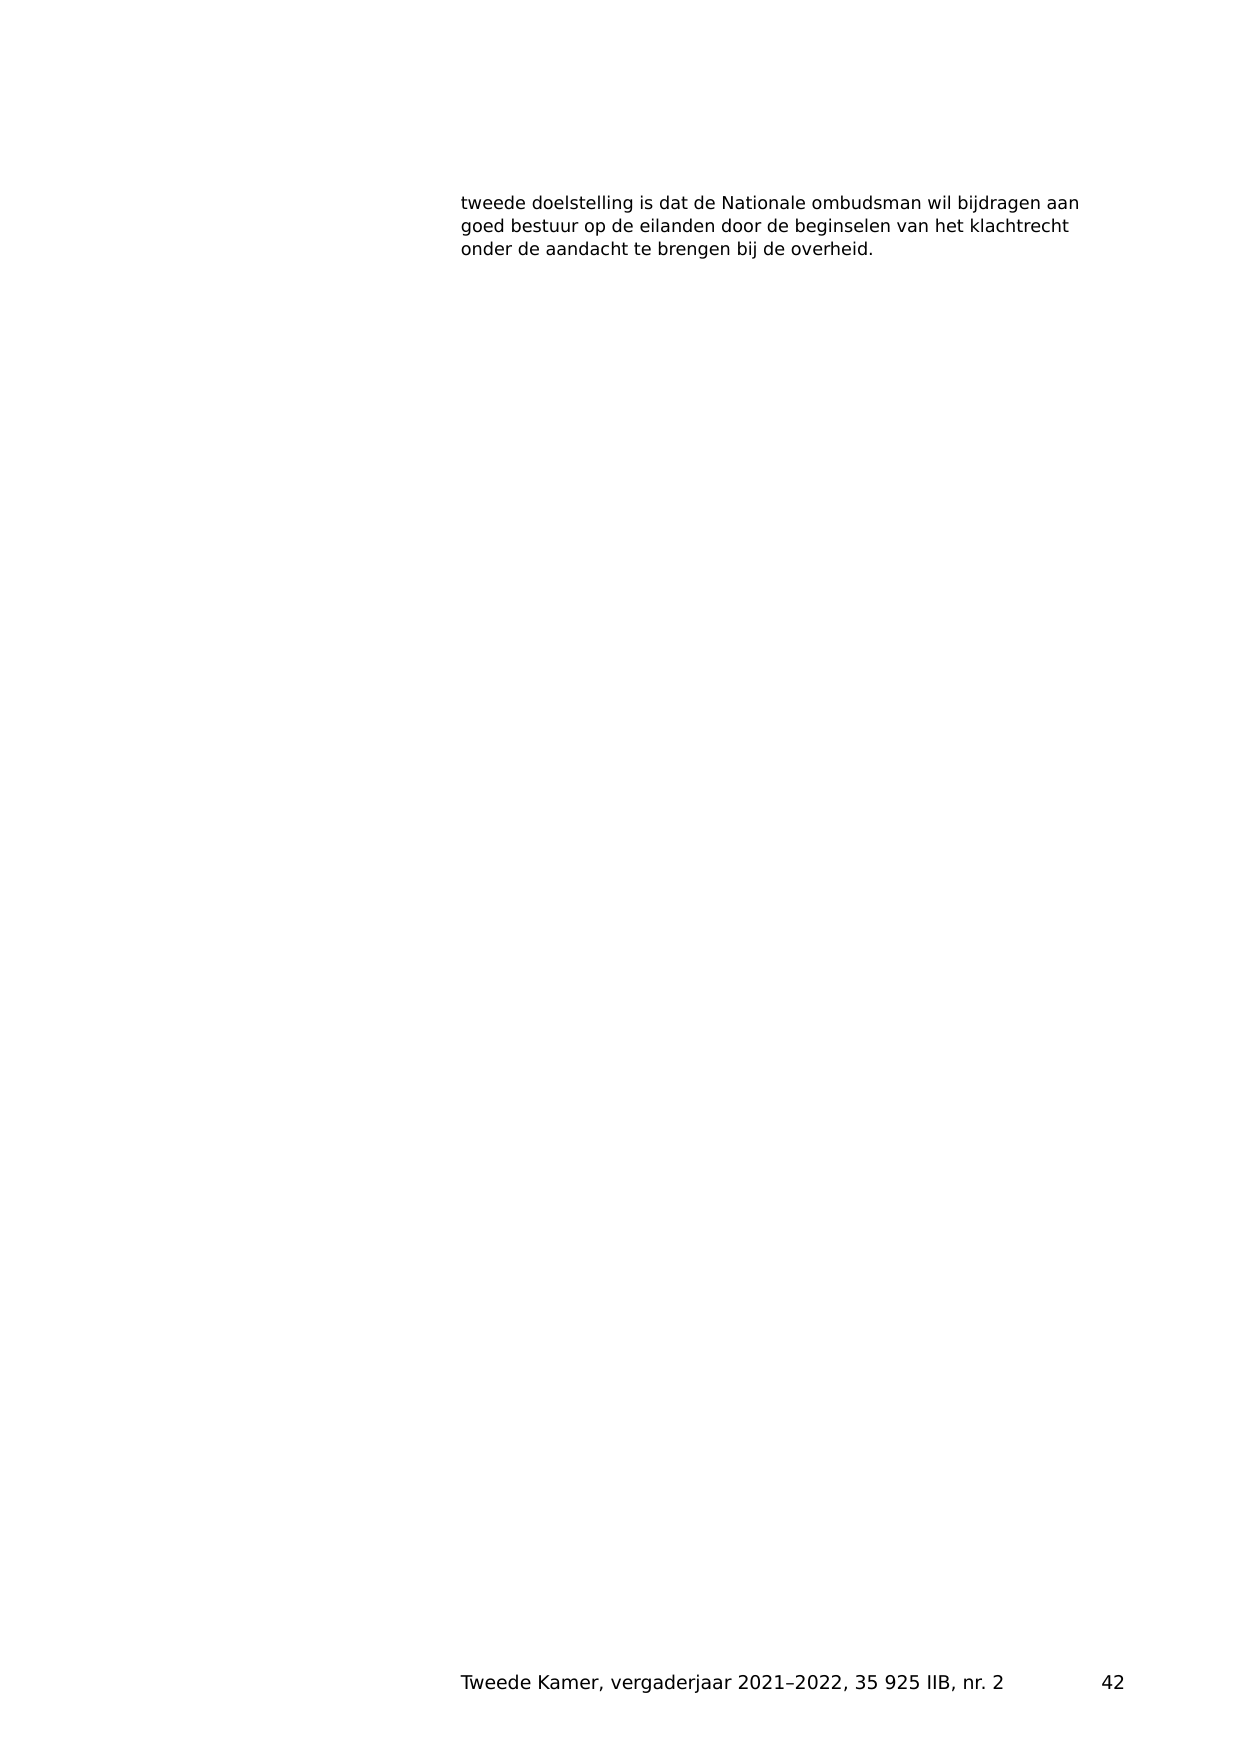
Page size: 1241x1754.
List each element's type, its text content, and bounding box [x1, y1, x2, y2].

text tweede doelstelling is dat de Nationale ombudsman wil bijdragen aan goed bestuur op de eilanden door de beginselen van het klachtrecht onder de aandacht te brengen bij de overheid. [461, 191, 1125, 259]
